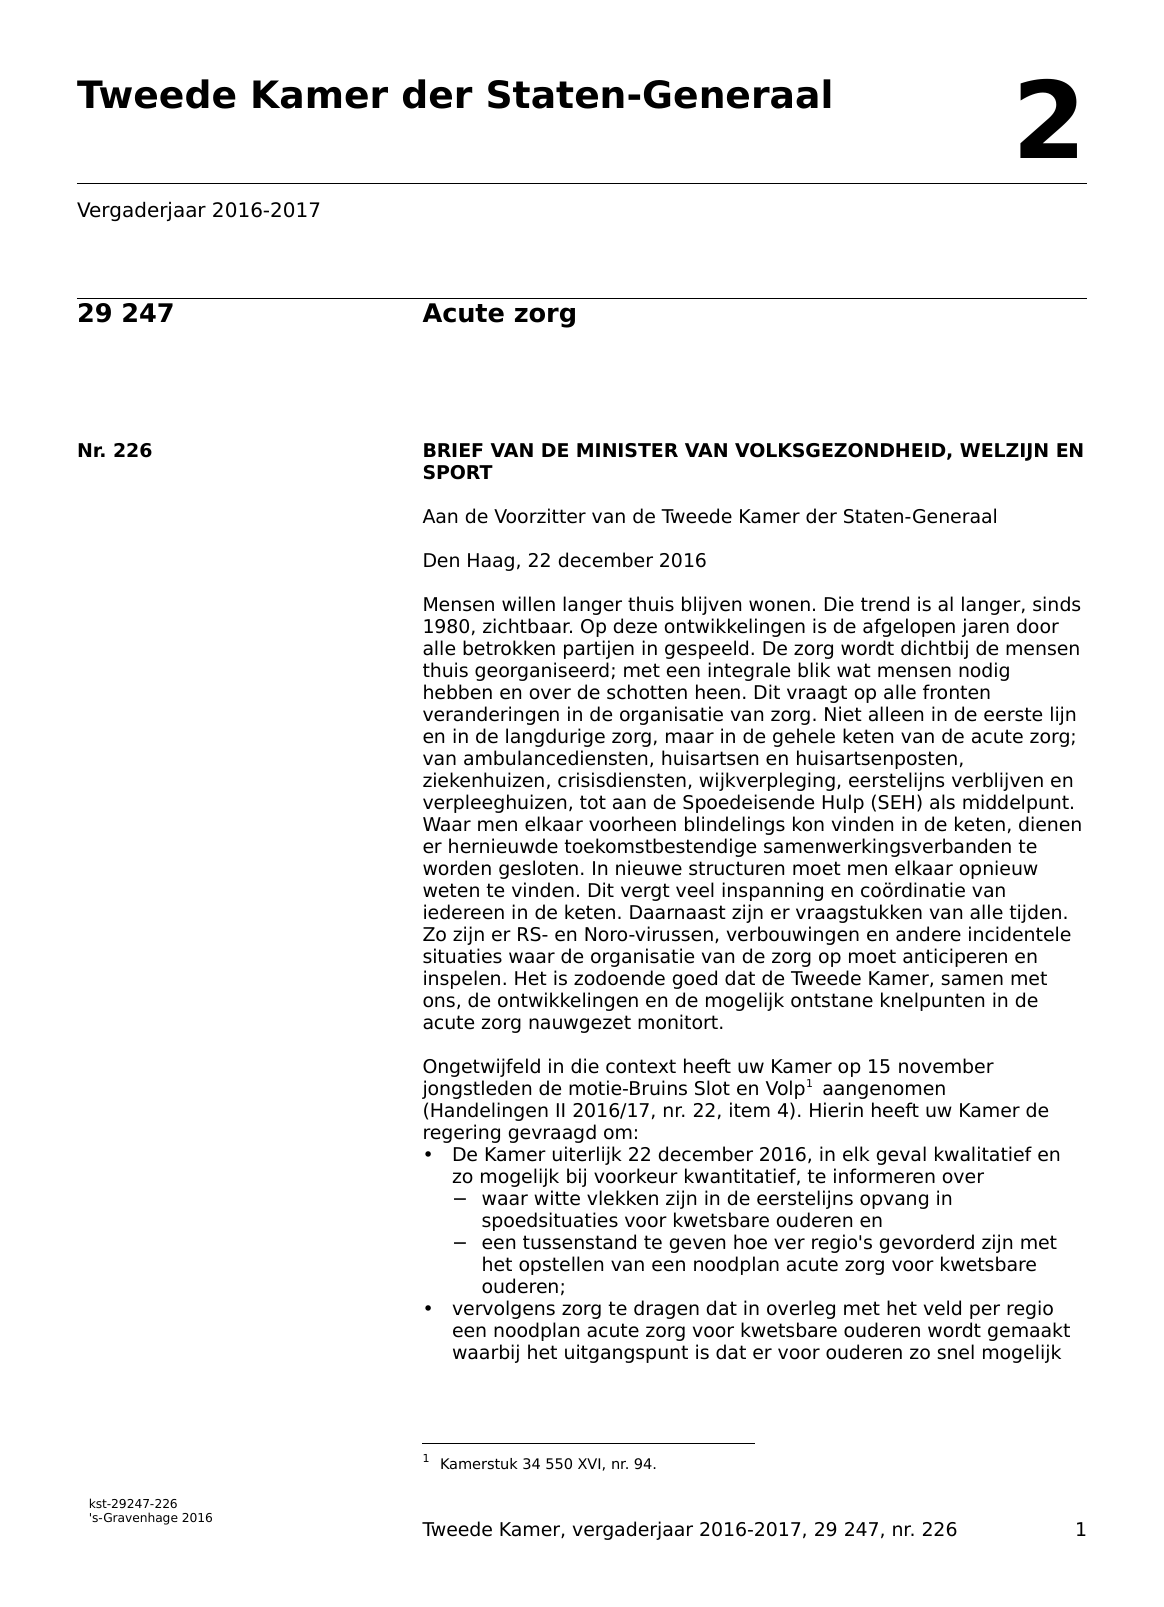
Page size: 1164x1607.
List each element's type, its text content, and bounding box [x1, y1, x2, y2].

text Aan de Voorzitter van de Tweede Kamer der Staten-Generaal [422, 506, 1087, 528]
text kst-29247-226 [88, 1497, 323, 1511]
table_header 2 [886, 59, 1087, 183]
text Den Haag, 22 december 2016 [422, 550, 1087, 572]
text Ongetwijfeld in die context heeft uw Kamer op 15 november jongstleden de motie-Bruins Slot en Volp aangenomen (Handelingen II 2016/17, nr. 22, item 4). Hierin heeft uw Kamer de regering gevraagd om: [422, 1056, 1087, 1144]
text 's-Gravenhage 2016 [88, 1511, 323, 1525]
text • De Kamer uiterlijk 22 december 2016, in elk geval kwalitatief en zo mogelijk bij voorkeur kwantitatief, te informeren over [422, 1144, 1087, 1188]
text − een tussenstand te geven hoe ver regio's gevorderd zijn met het opstellen van een noodplan acute zorg voor kwetsbare ouderen; [452, 1232, 1087, 1298]
table_header Tweede Kamer der Staten-Generaal [77, 59, 886, 183]
subtitle Nr. 226 BRIEF VAN DE MINISTER VAN VOLKSGEZONDHEID, WELZIJN EN SPORT [77, 440, 1087, 484]
text Kamerstuk 34 550 XVI, nr. 94. [422, 1452, 1087, 1474]
subtitle 29 247 Acute zorg [77, 299, 1087, 329]
text Mensen willen langer thuis blijven wonen. Die trend is al langer, sinds 1980, zichtbaar. Op deze ontwikkelingen is de afgelopen jaren door alle betrokken partijen in gespeeld. De zorg wordt dichtbij de mensen thuis georganiseerd; met een integrale blik wat mensen nodig hebben en over de schotten heen. Dit vraagt op alle fronten veranderingen in de organisatie van zorg. Niet alleen in de eerste lijn en in de langdurige zorg, maar in de gehele keten van de acute zorg; van ambulancediensten, huisartsen en huisartsenposten, ziekenhuizen, crisisdiensten, wijkverpleging, eerstelijns verblijven en verpleeghuizen, tot aan de Spoedeisende Hulp (SEH) als middelpunt. Waar men elkaar voorheen blindelings kon vinden in de keten, dienen er hernieuwde toekomstbestendige samenwerkingsverbanden te worden gesloten. In nieuwe structuren moet men elkaar opnieuw weten te vinden. Dit vergt veel inspanning en coördinatie van iedereen in de keten. Daarnaast zijn er vraagstukken van alle tijden. Zo zijn er RS- en Noro-virussen, verbouwingen en andere incidentele situaties waar de organisatie van de zorg op moet anticiperen en inspelen. Het is zodoende goed dat de Tweede Kamer, samen met ons, de ontwikkelingen en de mogelijk ontstane knelpunten in de acute zorg nauwgezet monitort. [422, 594, 1087, 1034]
table_cell Vergaderjaar 2016-2017 [77, 184, 1087, 298]
text − waar witte vlekken zijn in de eerstelijns opvang in spoedsituaties voor kwetsbare ouderen en [452, 1188, 1087, 1232]
text • vervolgens zorg te dragen dat in overleg met het veld per regio een noodplan acute zorg voor kwetsbare ouderen wordt gemaakt waarbij het uitgangspunt is dat er voor ouderen zo snel mogelijk [422, 1298, 1087, 1364]
